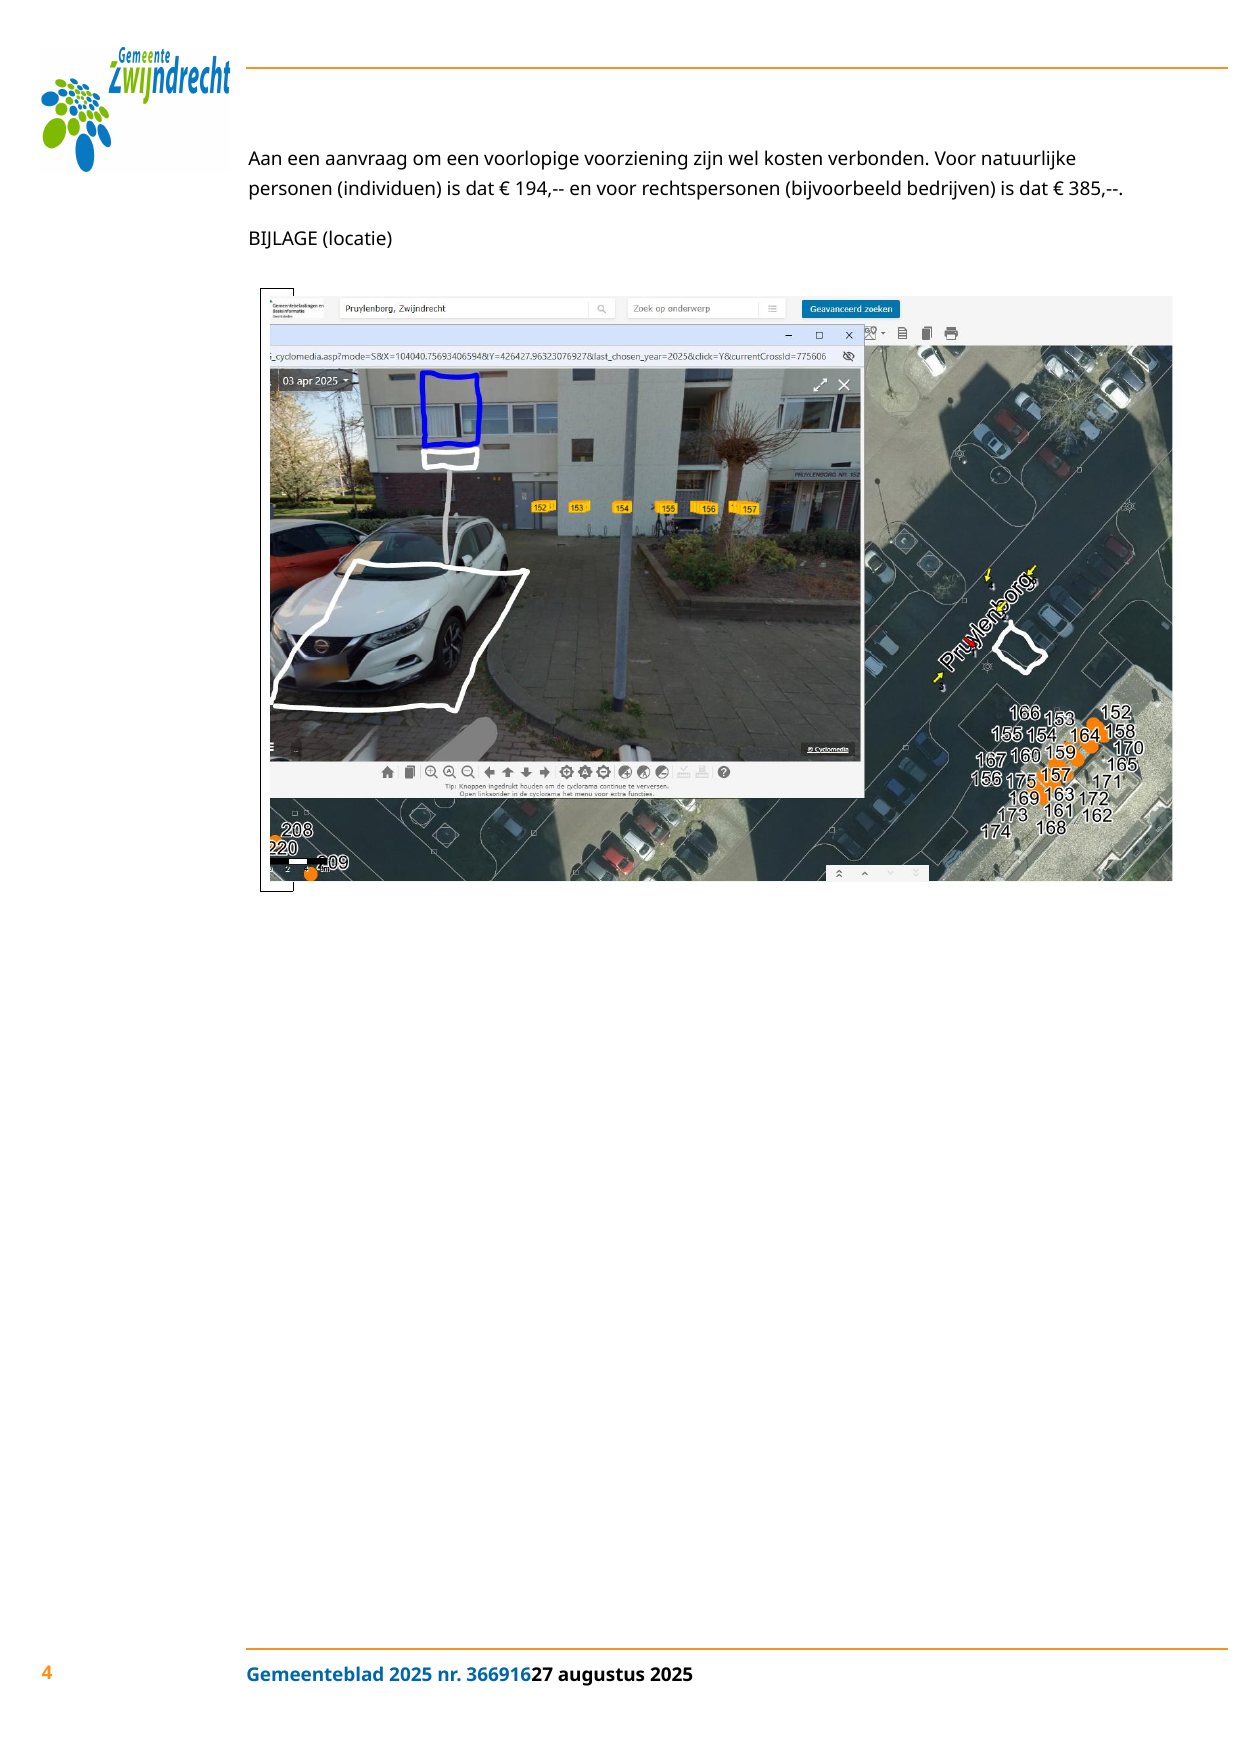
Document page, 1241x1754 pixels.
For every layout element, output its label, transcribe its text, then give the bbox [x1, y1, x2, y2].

text Aan een aanvraag om een voorlopige voorziening zijn wel kosten verbonden. Voor natuurlijke personen (individuen) is dat € 194,-- en voor rechtspersonen (bijvoorbeeld bedrijven) is dat € 385,--. [248, 145, 1152, 201]
text BIJLAGE (locatie) [248, 225, 1152, 251]
picture [268, 296, 1173, 882]
picture [41, 47, 231, 172]
